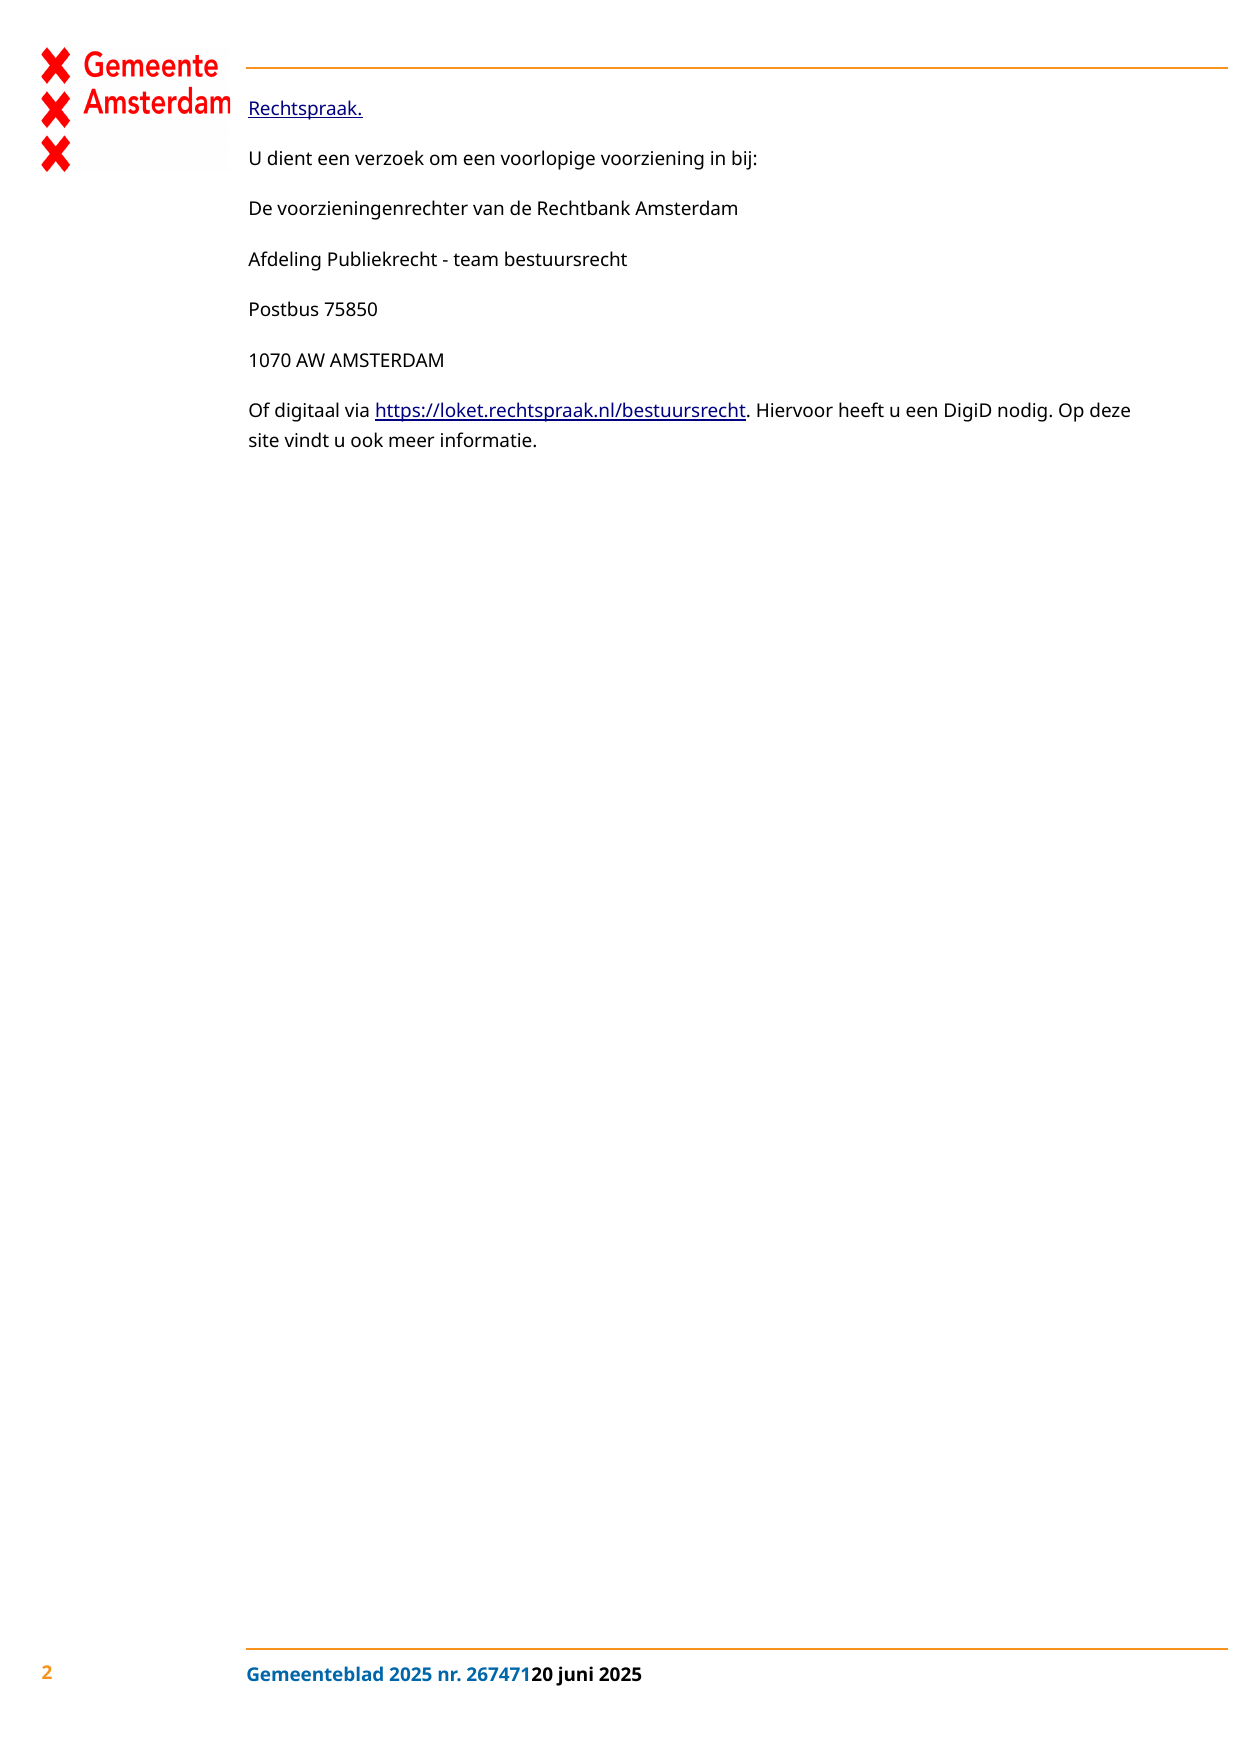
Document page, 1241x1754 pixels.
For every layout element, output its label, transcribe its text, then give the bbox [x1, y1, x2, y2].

text Rechtspraak. [248, 95, 1152, 121]
picture [41, 47, 231, 172]
text U dient een verzoek om een voorlopige voorziening in bij: [248, 145, 1152, 171]
text 1070 AW AMSTERDAM [248, 347, 1152, 373]
text Afdeling Publiekrecht - team bestuursrecht [248, 246, 1152, 272]
text Of digitaal via https://loket.rechtspraak.nl/bestuursrecht. Hiervoor heeft u een DigiD nodig. Op deze site vindt u ook meer informatie. [248, 397, 1152, 453]
text De voorzieningenrechter van de Rechtbank Amsterdam [248, 196, 1152, 221]
text Postbus 75850 [248, 296, 1152, 322]
